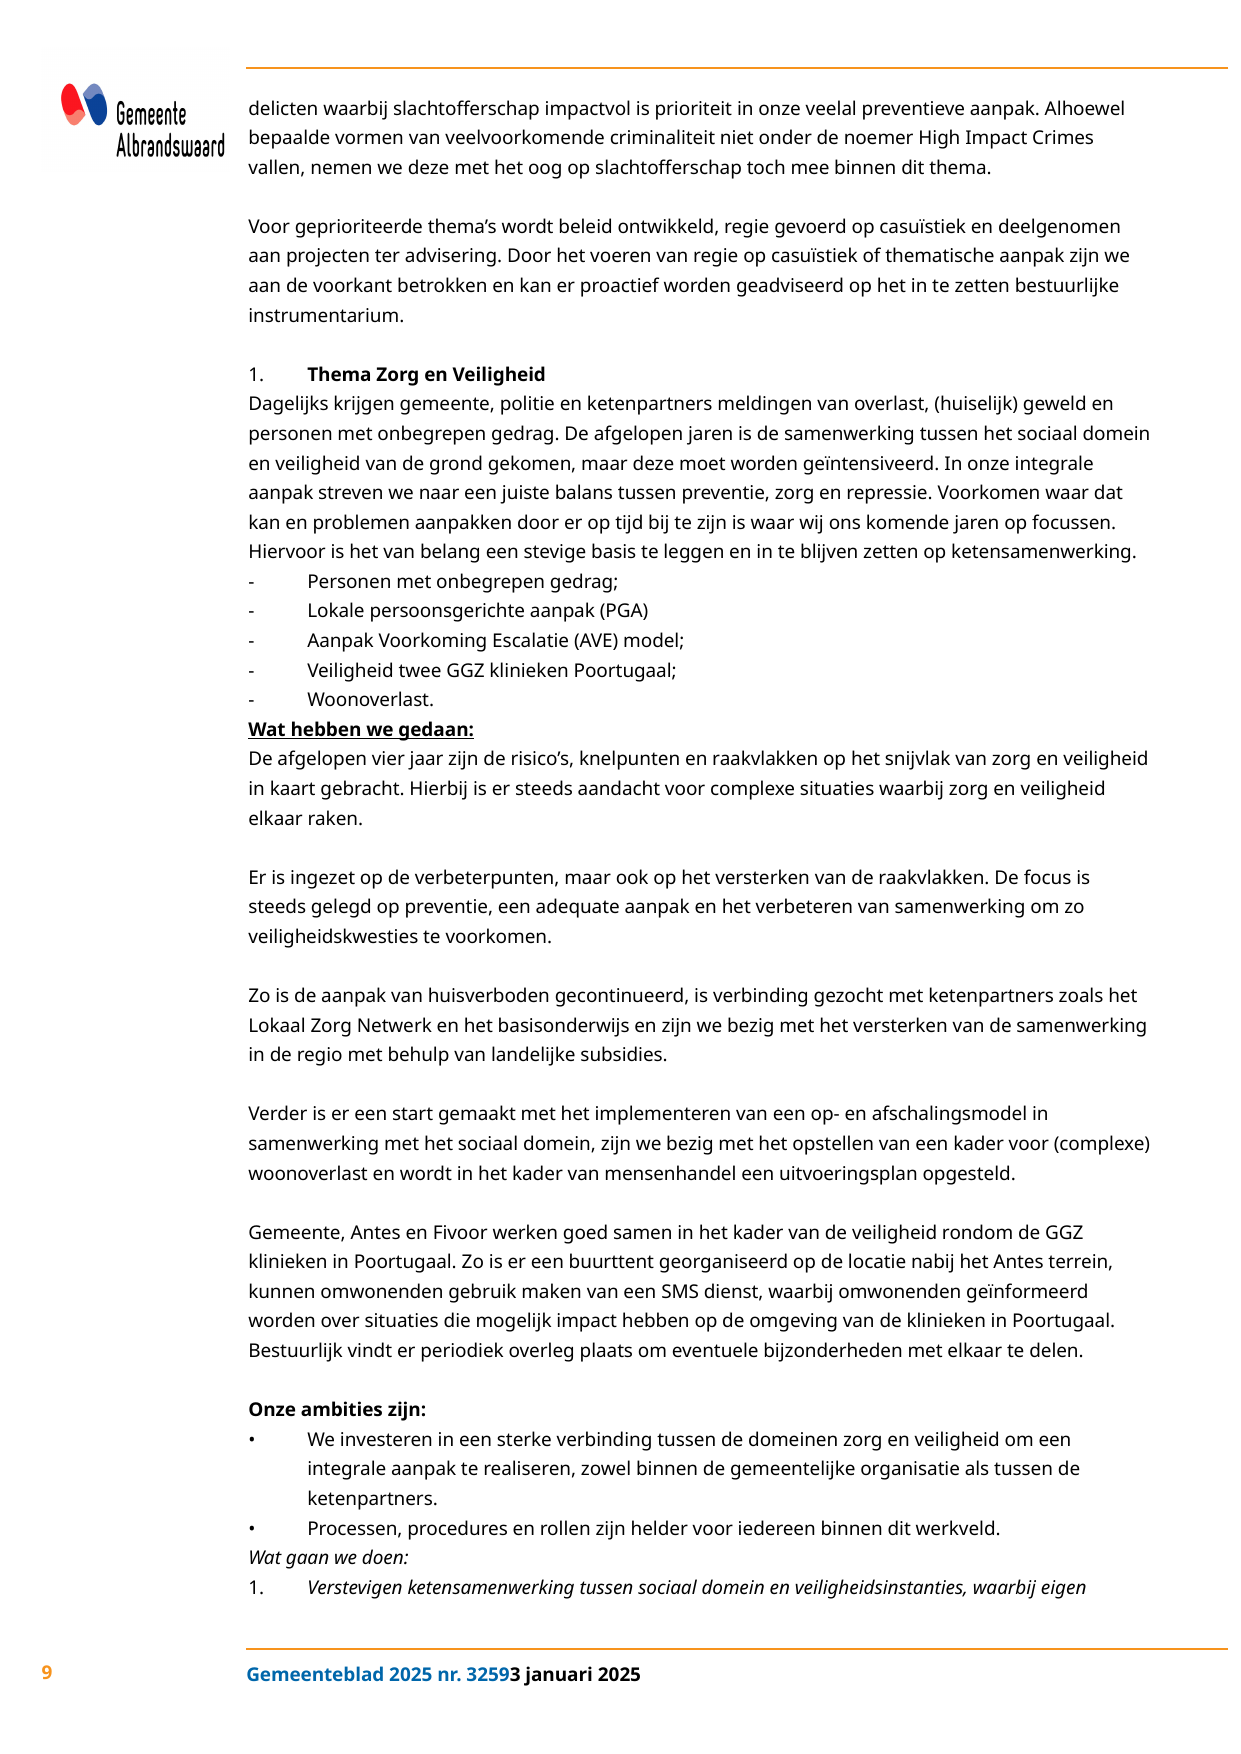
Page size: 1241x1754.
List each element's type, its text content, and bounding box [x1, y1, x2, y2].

text Voor geprioriteerde thema’s wordt beleid ontwikkeld, regie gevoerd op casuïstiek en deelgenomen aan projecten ter advisering. Door het voeren van regie op casuïstiek of thematische aanpak zijn we aan de voorkant betrokken en kan er proactief worden geadviseerd op het in te zetten bestuurlijke instrumentarium. [248, 213, 1152, 328]
picture [41, 47, 231, 172]
text Verder is er een start gemaakt met het implementeren van een op- en afschalingsmodel in samenwerking met het sociaal domein, zijn we bezig met het opstellen van een kader voor (complexe) woonoverlast en wordt in het kader van mensenhandel een uitvoeringsplan opgesteld. [248, 1101, 1152, 1186]
list Personen met onbegrepen gedrag; [248, 568, 1152, 594]
list Thema Zorg en Veiligheid [248, 361, 1152, 387]
list Verstevigen ketensamenwerking tussen sociaal domein en veiligheidsinstanties, waarbij eigen [248, 1574, 1152, 1600]
text Wat hebben we gedaan: [248, 716, 1152, 742]
text delicten waarbij slachtofferschap impactvol is prioriteit in onze veelal preventieve aanpak. Alhoewel bepaalde vormen van veelvoorkomende criminaliteit niet onder de noemer High Impact Crimes vallen, nemen we deze met het oog op slachtofferschap toch mee binnen dit thema. [248, 95, 1152, 180]
text Er is ingezet op de verbeterpunten, maar ook op het versterken van de raakvlakken. De focus is steeds gelegd op preventie, een adequate aanpak en het verbeteren van samenwerking om zo veiligheidskwesties te voorkomen. [248, 864, 1152, 949]
list Aanpak Voorkoming Escalatie (AVE) model; [248, 627, 1152, 653]
list Veiligheid twee GGZ klinieken Poortugaal; [248, 657, 1152, 683]
text De afgelopen vier jaar zijn de risico’s, knelpunten en raakvlakken op het snijvlak van zorg en veiligheid in kaart gebracht. Hierbij is er steeds aandacht voor complexe situaties waarbij zorg en veiligheid elkaar raken. [248, 746, 1152, 831]
list We investeren in een sterke verbinding tussen de domeinen zorg en veiligheid om een integrale aanpak te realiseren, zowel binnen de gemeentelijke organisatie als tussen de ketenpartners. [248, 1426, 1152, 1511]
text Wat gaan we doen: [248, 1544, 1152, 1570]
list Woonoverlast. [248, 686, 1152, 712]
text Gemeente, Antes en Fivoor werken goed samen in het kader van de veiligheid rondom de GGZ klinieken in Poortugaal. Zo is er een buurttent georganiseerd op de locatie nabij het Antes terrein, kunnen omwonenden gebruik maken van een SMS dienst, waarbij omwonenden geïnformeerd worden over situaties die mogelijk impact hebben op de omgeving van de klinieken in Poortugaal. Bestuurlijk vindt er periodiek overleg plaats om eventuele bijzonderheden met elkaar te delen. [248, 1219, 1152, 1363]
text Dagelijks krijgen gemeente, politie en ketenpartners meldingen van overlast, (huiselijk) geweld en personen met onbegrepen gedrag. De afgelopen jaren is de samenwerking tussen het sociaal domein en veiligheid van de grond gekomen, maar deze moet worden geïntensiveerd. In onze integrale aanpak streven we naar een juiste balans tussen preventie, zorg en repressie. Voorkomen waar dat kan en problemen aanpakken door er op tijd bij te zijn is waar wij ons komende jaren op focussen. Hiervoor is het van belang een stevige basis te leggen en in te blijven zetten op ketensamenwerking. [248, 391, 1152, 564]
text Onze ambities zijn: [248, 1396, 1152, 1422]
list Lokale persoonsgerichte aanpak (PGA) [248, 598, 1152, 623]
list Processen, procedures en rollen zijn helder voor iedereen binnen dit werkveld. [248, 1515, 1152, 1541]
text Zo is de aanpak van huisverboden gecontinueerd, is verbinding gezocht met ketenpartners zoals het Lokaal Zorg Netwerk en het basisonderwijs en zijn we bezig met het versterken van de samenwerking in de regio met behulp van landelijke subsidies. [248, 982, 1152, 1067]
